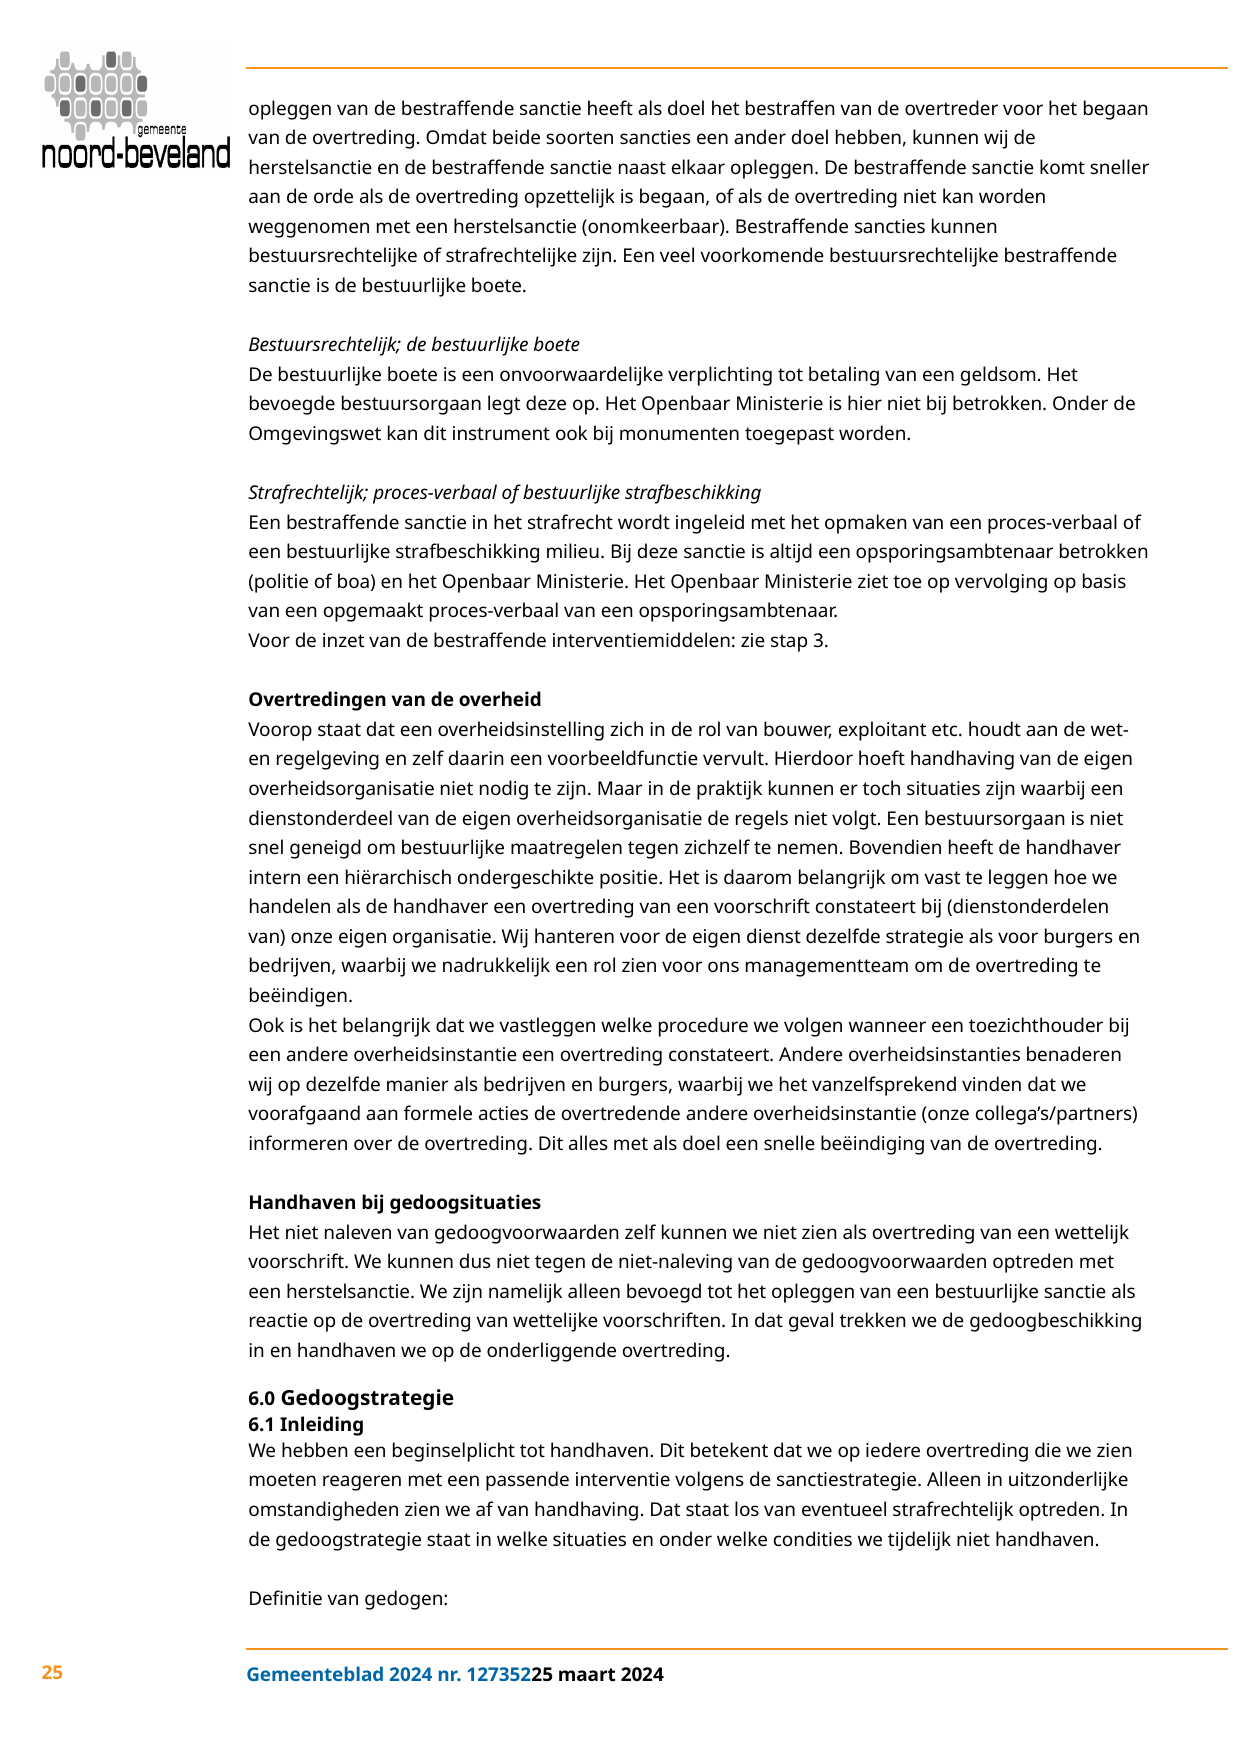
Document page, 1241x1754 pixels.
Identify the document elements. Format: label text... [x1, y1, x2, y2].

text Handhaven bij gedoogsituaties [248, 1189, 1152, 1215]
text 6.1 Inleiding [248, 1411, 1152, 1437]
text Voor de inzet van de bestraffende interventiemiddelen: zie stap 3. [248, 627, 1152, 653]
text We hebben een beginselplicht tot handhaven. Dit betekent dat we op iedere overtreding die we zien moeten reageren met een passende interventie volgens de sanctiestrategie. Alleen in uitzonderlijke omstandigheden zien we af van handhaving. Dat staat los van eventueel strafrechtelijk optreden. In de gedoogstrategie staat in welke situaties en onder welke condities we tijdelijk niet handhaven. [248, 1437, 1152, 1552]
text Overtredingen van de overheid [248, 686, 1152, 712]
text De bestuurlijke boete is een onvoorwaardelijke verplichting tot betaling van een geldsom. Het bevoegde bestuursorgaan legt deze op. Het Openbaar Ministerie is hier niet bij betrokken. Onder de Omgevingswet kan dit instrument ook bij monumenten toegepast worden. [248, 361, 1152, 446]
text Voorop staat dat een overheidsinstelling zich in de rol van bouwer, exploitant etc. houdt aan de wet- en regelgeving en zelf daarin een voorbeeldfunctie vervult. Hierdoor hoeft handhaving van de eigen overheidsorganisatie niet nodig te zijn. Maar in de praktijk kunnen er toch situaties zijn waarbij een dienstonderdeel van de eigen overheidsorganisatie de regels niet volgt. Een bestuursorgaan is niet snel geneigd om bestuurlijke maatregelen tegen zichzelf te nemen. Bovendien heeft de handhaver intern een hiërarchisch ondergeschikte positie. Het is daarom belangrijk om vast te leggen hoe we handelen als de handhaver een overtreding van een voorschrift constateert bij (dienstonderdelen van) onze eigen organisatie. Wij hanteren voor de eigen dienst dezelfde strategie als voor burgers en bedrijven, waarbij we nadrukkelijk een rol zien voor ons managementteam om de overtreding te beëindigen. [248, 716, 1152, 1008]
text Bestuursrechtelijk; de bestuurlijke boete [248, 331, 1152, 357]
text Ook is het belangrijk dat we vastleggen welke procedure we volgen wanneer een toezichthouder bij een andere overheidsinstantie een overtreding constateert. Andere overheidsinstanties benaderen wij op dezelfde manier als bedrijven en burgers, waarbij we het vanzelfsprekend vinden dat we voorafgaand aan formele acties de overtredende andere overheidsinstantie (onze collega’s/partners) informeren over de overtreding. Dit alles met als doel een snelle beëindiging van de overtreding. [248, 1012, 1152, 1156]
text Definitie van gedogen: [248, 1585, 1152, 1611]
text Het niet naleven van gedoogvoorwaarden zelf kunnen we niet zien als overtreding van een wettelijk voorschrift. We kunnen dus niet tegen de niet-naleving van de gedoogvoorwaarden optreden met een herstelsanctie. We zijn namelijk alleen bevoegd tot het opleggen van een bestuurlijke sanctie als reactie op de overtreding van wettelijke voorschriften. In dat geval trekken we de gedoogbeschikking in en handhaven we op de onderliggende overtreding. [248, 1219, 1152, 1363]
text opleggen van de bestraffende sanctie heeft als doel het bestraffen van de overtreder voor het begaan van de overtreding. Omdat beide soorten sancties een ander doel hebben, kunnen wij de herstelsanctie en de bestraffende sanctie naast elkaar opleggen. De bestraffende sanctie komt sneller aan de orde als de overtreding opzettelijk is begaan, of als de overtreding niet kan worden weggenomen met een herstelsanctie (onomkeerbaar). Bestraffende sancties kunnen bestuursrechtelijke of strafrechtelijke zijn. Een veel voorkomende bestuursrechtelijke bestraffende sanctie is de bestuurlijke boete. [248, 95, 1152, 298]
text Strafrechtelijk; proces-verbaal of bestuurlijke strafbeschikking [248, 479, 1152, 505]
text 6.0 Gedoogstrategie [248, 1383, 1152, 1411]
picture [41, 47, 231, 172]
text Een bestraffende sanctie in het strafrecht wordt ingeleid met het opmaken van een proces-verbaal of een bestuurlijke strafbeschikking milieu. Bij deze sanctie is altijd een opsporingsambtenaar betrokken (politie of boa) en het Openbaar Ministerie. Het Openbaar Ministerie ziet toe op vervolging op basis van een opgemaakt proces-verbaal van een opsporingsambtenaar. [248, 509, 1152, 623]
